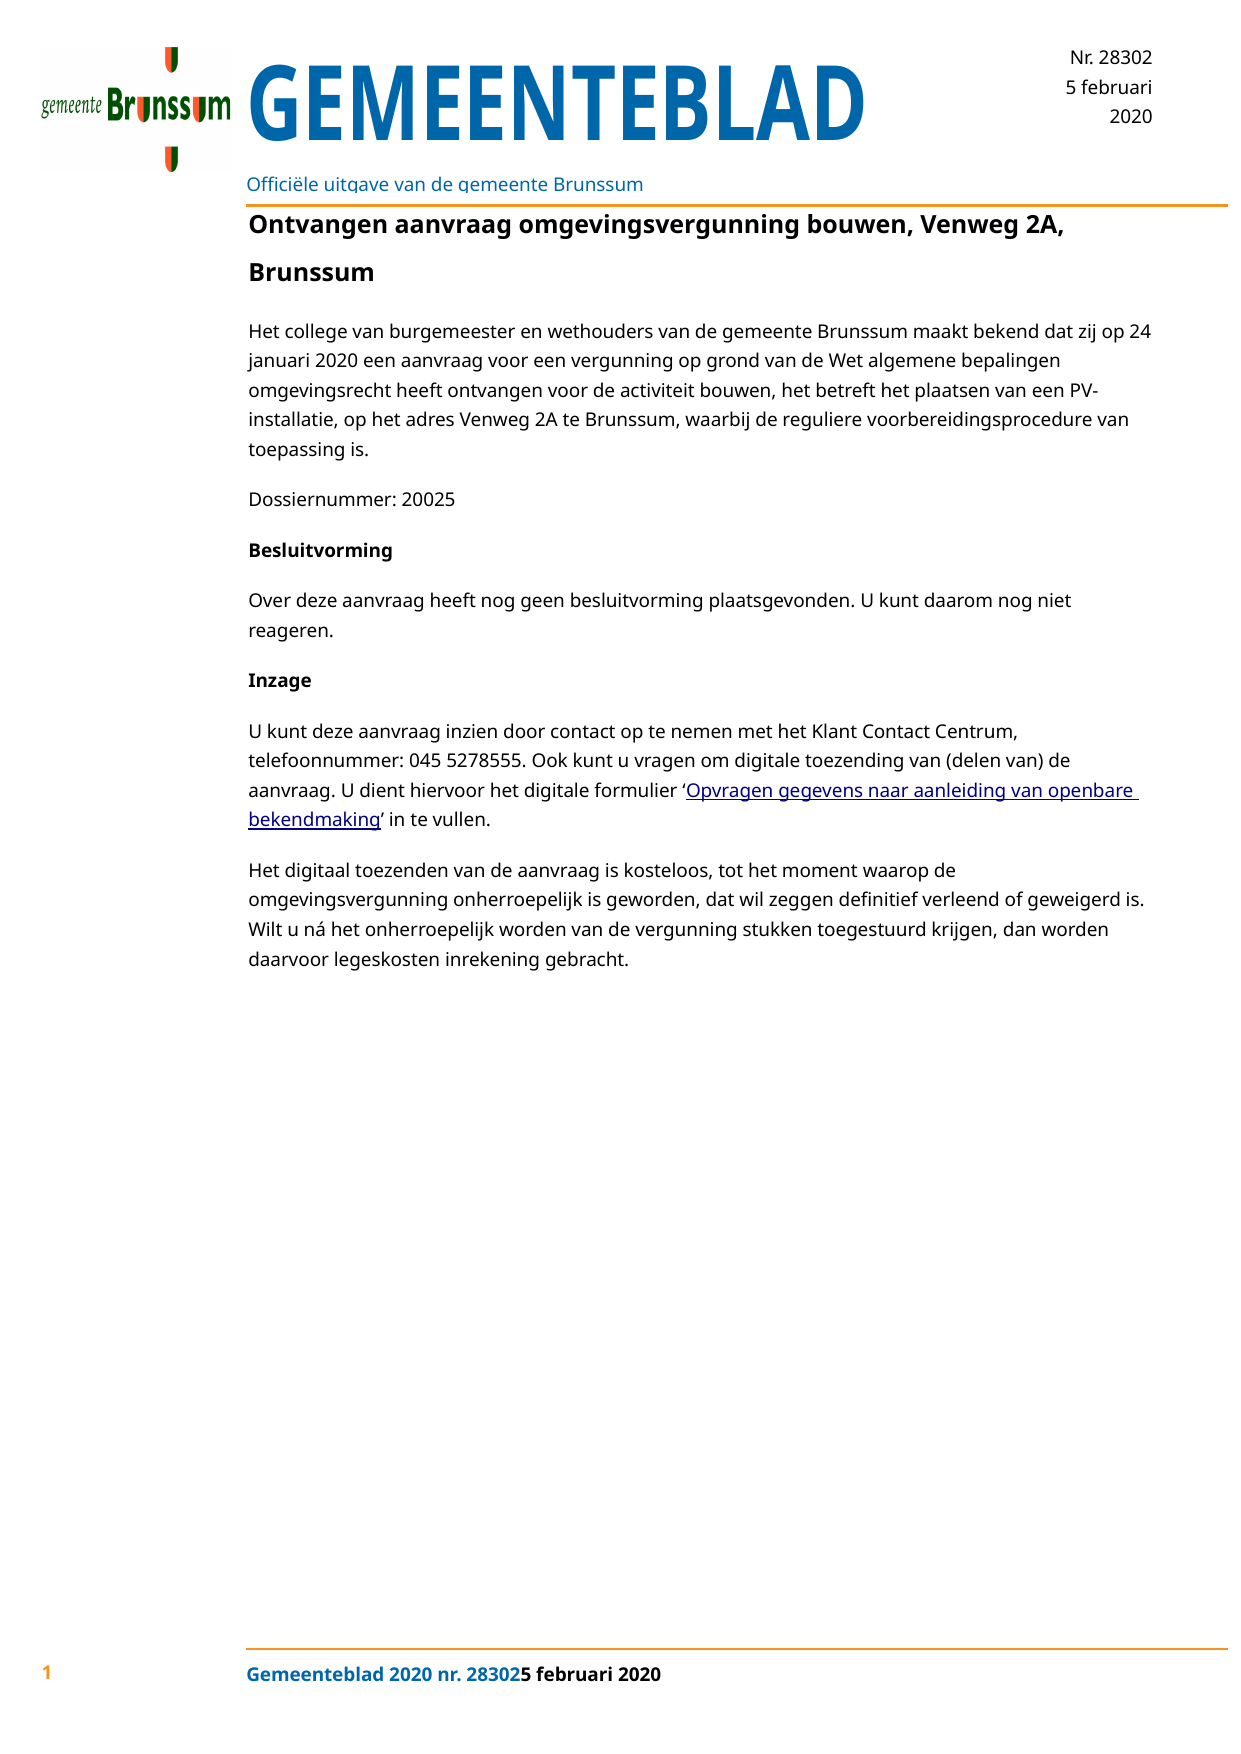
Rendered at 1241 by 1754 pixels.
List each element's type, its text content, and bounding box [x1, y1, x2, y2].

text Dossiernummer: 20025 [248, 487, 1152, 512]
text Over deze aanvraag heeft nog geen besluitvorming plaatsgevonden. U kunt daarom nog niet reageren. [248, 587, 1152, 643]
text Inzage [248, 667, 1152, 693]
text Ontvangen aanvraag omgevingsvergunning bouwen, Venweg 2A, Brunssum [248, 207, 1152, 288]
text Het digitaal toezenden van de aanvraag is kosteloos, tot het moment waarop de omgevingsvergunning onherroepelijk is geworden, dat wil zeggen definitief verleend of geweigerd is. Wilt u ná het onherroepelijk worden van de vergunning stukken toegestuurd krijgen, dan worden daarvoor legeskosten inrekening gebracht. [248, 857, 1152, 972]
text Besluitvorming [248, 537, 1152, 563]
text Het college van burgemeester en wethouders van de gemeente Brunssum maakt bekend dat zij op 24 januari 2020 een aanvraag voor een vergunning op grond van de Wet algemene bepalingen omgevingsrecht heeft ontvangen voor de activiteit bouwen, het betreft het plaatsen van een PV-installatie, op het adres Venweg 2A te Brunssum, waarbij de reguliere voorbereidingsprocedure van toepassing is. [248, 318, 1152, 462]
text U kunt deze aanvraag inzien door contact op te nemen met het Klant Contact Centrum, telefoonnummer: 045 5278555. Ook kunt u vragen om digitale toezending van (delen van) de aanvraag. U dient hiervoor het digitale formulier ‘Opvragen gegevens naar aanleiding van openbare bekendmaking’ in te vullen. [248, 718, 1152, 832]
picture [41, 47, 231, 172]
